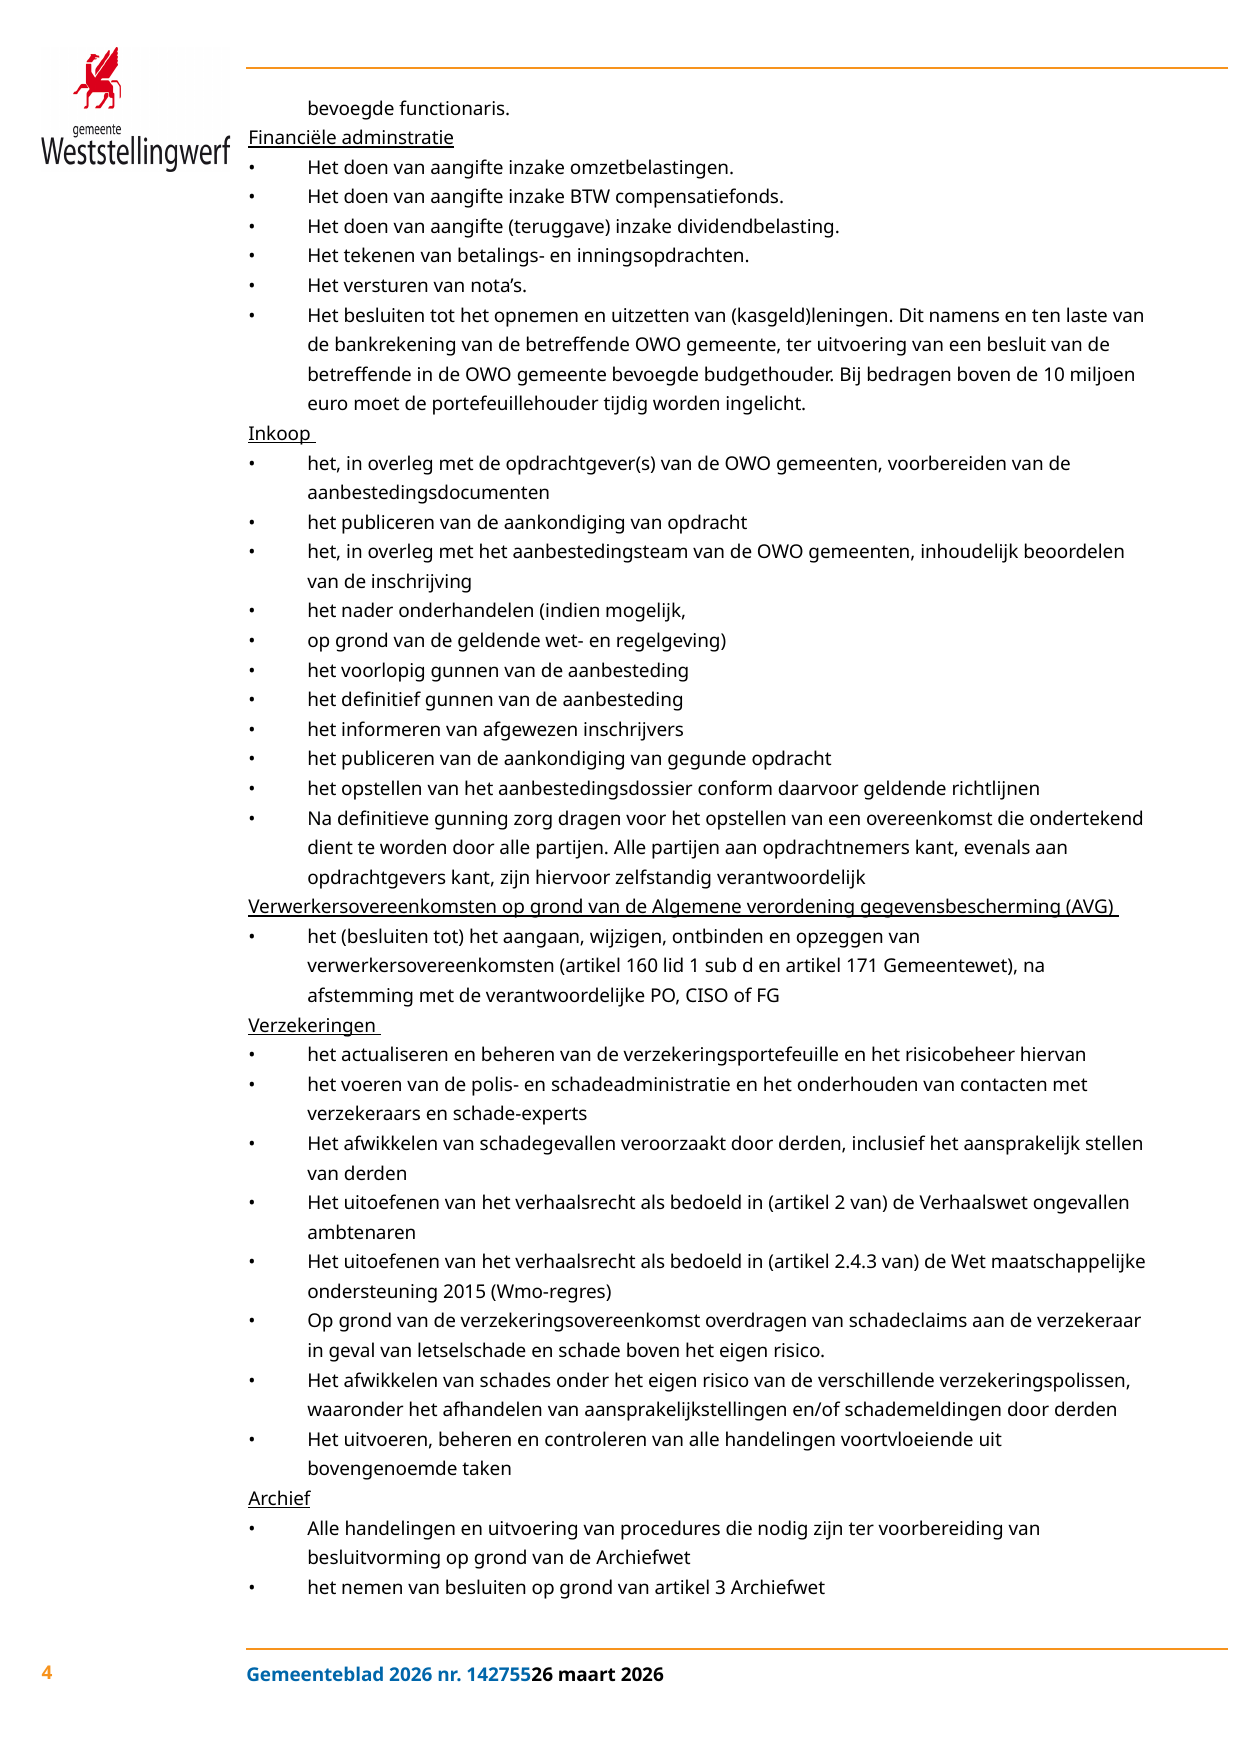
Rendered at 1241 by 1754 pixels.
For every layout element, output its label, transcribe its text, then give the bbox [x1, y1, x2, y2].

list Na definitieve gunning zorg dragen voor het opstellen van een overeenkomst die ondertekend dient te worden door alle partijen. Alle partijen aan opdrachtnemers kant, evenals aan opdrachtgevers kant, zijn hiervoor zelfstandig verantwoordelijk [248, 805, 1152, 890]
list het nader onderhandelen (indien mogelijk, [248, 598, 1152, 623]
list Het doen van aangifte inzake BTW compensatiefonds. [248, 183, 1152, 209]
list het, in overleg met het aanbestedingsteam van de OWO gemeenten, inhoudelijk beoordelen van de inschrijving [248, 538, 1152, 594]
list Alle handelingen en uitvoering van procedures die nodig zijn ter voorbereiding van besluitvorming op grond van de Archiefwet [248, 1515, 1152, 1570]
list Het doen van aangifte inzake omzetbelastingen. [248, 154, 1152, 180]
list het, in overleg met de opdrachtgever(s) van de OWO gemeenten, voorbereiden van de aanbestedingsdocumenten [248, 450, 1152, 505]
text Inkoop [248, 420, 1152, 446]
list Het doen van aangifte (teruggave) inzake dividendbelasting. [248, 213, 1152, 239]
list het voeren van de polis- en schadeadministratie en het onderhouden van contacten met verzekeraars en schade-experts [248, 1071, 1152, 1126]
text Verzekeringen [248, 1012, 1152, 1038]
text Archief [248, 1485, 1152, 1511]
list het nemen van besluiten op grond van artikel 3 Archiefwet [248, 1574, 1152, 1600]
picture [41, 47, 231, 172]
list het (besluiten tot) het aangaan, wijzigen, ontbinden en opzeggen van verwerkersovereenkomsten (artikel 160 lid 1 sub d en artikel 171 Gemeentewet), na afstemming met de verantwoordelijke PO, CISO of FG [248, 923, 1152, 1008]
list Op grond van de verzekeringsovereenkomst overdragen van schadeclaims aan de verzekeraar in geval van letselschade en schade boven het eigen risico. [248, 1308, 1152, 1363]
list Het uitvoeren, beheren en controleren van alle handelingen voortvloeiende uit bovengenoemde taken [248, 1426, 1152, 1481]
list Het besluiten tot het opnemen en uitzetten van (kasgeld)leningen. Dit namens en ten laste van de bankrekening van de betreffende OWO gemeente, ter uitvoering van een besluit van de betreffende in de OWO gemeente bevoegde budgethouder. Bij bedragen boven de 10 miljoen euro moet de portefeuillehouder tijdig worden ingelicht. [248, 302, 1152, 416]
list het voorlopig gunnen van de aanbesteding [248, 657, 1152, 683]
list op grond van de geldende wet- en regelgeving) [248, 627, 1152, 653]
list het actualiseren en beheren van de verzekeringsportefeuille en het risicobeheer hiervan [248, 1041, 1152, 1067]
text Verwerkersovereenkomsten op grond van de Algemene verordening gegevensbescherming (AVG) [248, 893, 1152, 919]
list het opstellen van het aanbestedingsdossier conform daarvoor geldende richtlijnen [248, 775, 1152, 801]
list het definitief gunnen van de aanbesteding [248, 686, 1152, 712]
list Het afwikkelen van schades onder het eigen risico van de verschillende verzekeringspolissen, waaronder het afhandelen van aansprakelijkstellingen en/of schademeldingen door derden [248, 1367, 1152, 1422]
list het publiceren van de aankondiging van opdracht [248, 509, 1152, 535]
list Het uitoefenen van het verhaalsrecht als bedoeld in (artikel 2.4.3 van) de Wet maatschappelijke ondersteuning 2015 (Wmo-regres) [248, 1248, 1152, 1304]
list Het tekenen van betalings- en inningsopdrachten. [248, 243, 1152, 268]
list Het afwikkelen van schadegevallen veroorzaakt door derden, inclusief het aansprakelijk stellen van derden [248, 1130, 1152, 1186]
list Het uitoefenen van het verhaalsrecht als bedoeld in (artikel 2 van) de Verhaalswet ongevallen ambtenaren [248, 1189, 1152, 1245]
list bevoegde functionaris. [248, 95, 1152, 121]
list het publiceren van de aankondiging van gegunde opdracht [248, 746, 1152, 771]
text Financiële adminstratie [248, 124, 1152, 150]
list het informeren van afgewezen inschrijvers [248, 716, 1152, 742]
list Het versturen van nota’s. [248, 272, 1152, 298]
